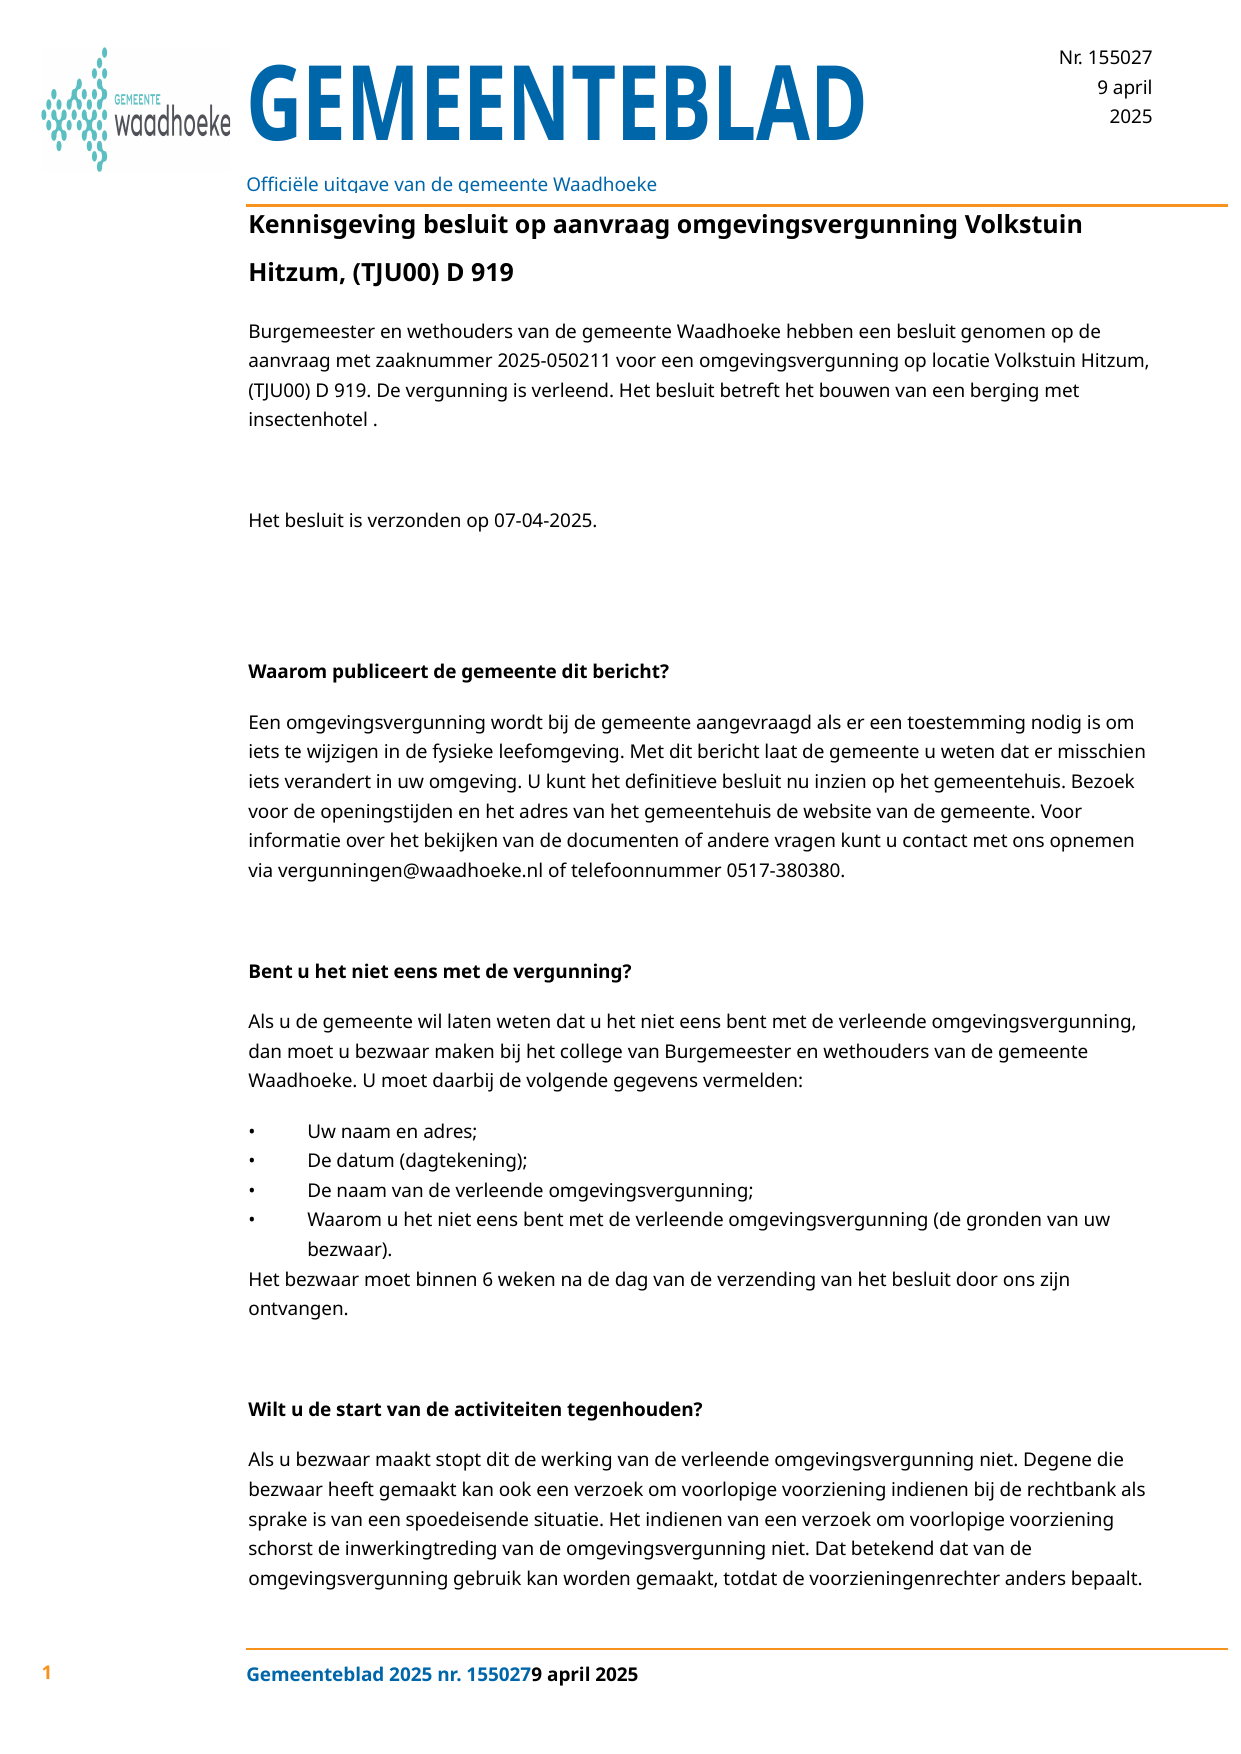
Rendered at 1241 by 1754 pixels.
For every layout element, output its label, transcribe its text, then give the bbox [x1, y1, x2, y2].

text Bent u het niet eens met de vergunning? [248, 958, 1152, 984]
text Kennisgeving besluit op aanvraag omgevingsvergunning Volkstuin Hitzum, (TJU00) D 919 [248, 207, 1152, 288]
list Uw naam en adres; [248, 1118, 1152, 1144]
list De datum (dagtekening); [248, 1147, 1152, 1173]
text Het besluit is verzonden op 07-04-2025. [248, 507, 1152, 533]
text Burgemeester en wethouders van de gemeente Waadhoeke hebben een besluit genomen op de aanvraag met zaaknummer 2025-050211 voor een omgevingsvergunning op locatie Volkstuin Hitzum, (TJU00) D 919. De vergunning is verleend. Het besluit betreft het bouwen van een berging met insectenhotel . [248, 318, 1152, 432]
text Wilt u de start van de activiteiten tegenhouden? [248, 1396, 1152, 1422]
text Als u de gemeente wil laten weten dat u het niet eens bent met de verleende omgevingsvergunning, dan moet u bezwaar maken bij het college van Burgemeester en wethouders van de gemeente Waadhoeke. U moet daarbij de volgende gegevens vermelden: [248, 1008, 1152, 1093]
text Waarom publiceert de gemeente dit bericht? [248, 659, 1152, 684]
list De naam van de verleende omgevingsvergunning; [248, 1177, 1152, 1203]
picture [41, 47, 231, 172]
text Als u bezwaar maakt stopt dit de werking van de verleende omgevingsvergunning niet. Degene die bezwaar heeft gemaakt kan ook een verzoek om voorlopige voorziening indienen bij de rechtbank als sprake is van een spoedeisende situatie. Het indienen van een verzoek om voorlopige voorziening schorst de inwerkingtreding van de omgevingsvergunning niet. Dat betekend dat van de omgevingsvergunning gebruik kan worden gemaakt, totdat de voorzieningenrechter anders bepaalt. [248, 1447, 1152, 1591]
text Een omgevingsvergunning wordt bij de gemeente aangevraagd als er een toestemming nodig is om iets te wijzigen in de fysieke leefomgeving. Met dit bericht laat de gemeente u weten dat er misschien iets verandert in uw omgeving. U kunt het definitieve besluit nu inzien op het gemeentehuis. Bezoek voor de openingstijden en het adres van het gemeentehuis de website van de gemeente. Voor informatie over het bekijken van de documenten of andere vragen kunt u contact met ons opnemen via vergunningen@waadhoeke.nl of telefoonnummer 0517-380380. [248, 709, 1152, 883]
text Het bezwaar moet binnen 6 weken na de dag van de verzending van het besluit door ons zijn ontvangen. [248, 1266, 1152, 1321]
list Waarom u het niet eens bent met de verleende omgevingsvergunning (de gronden van uw bezwaar). [248, 1207, 1152, 1262]
